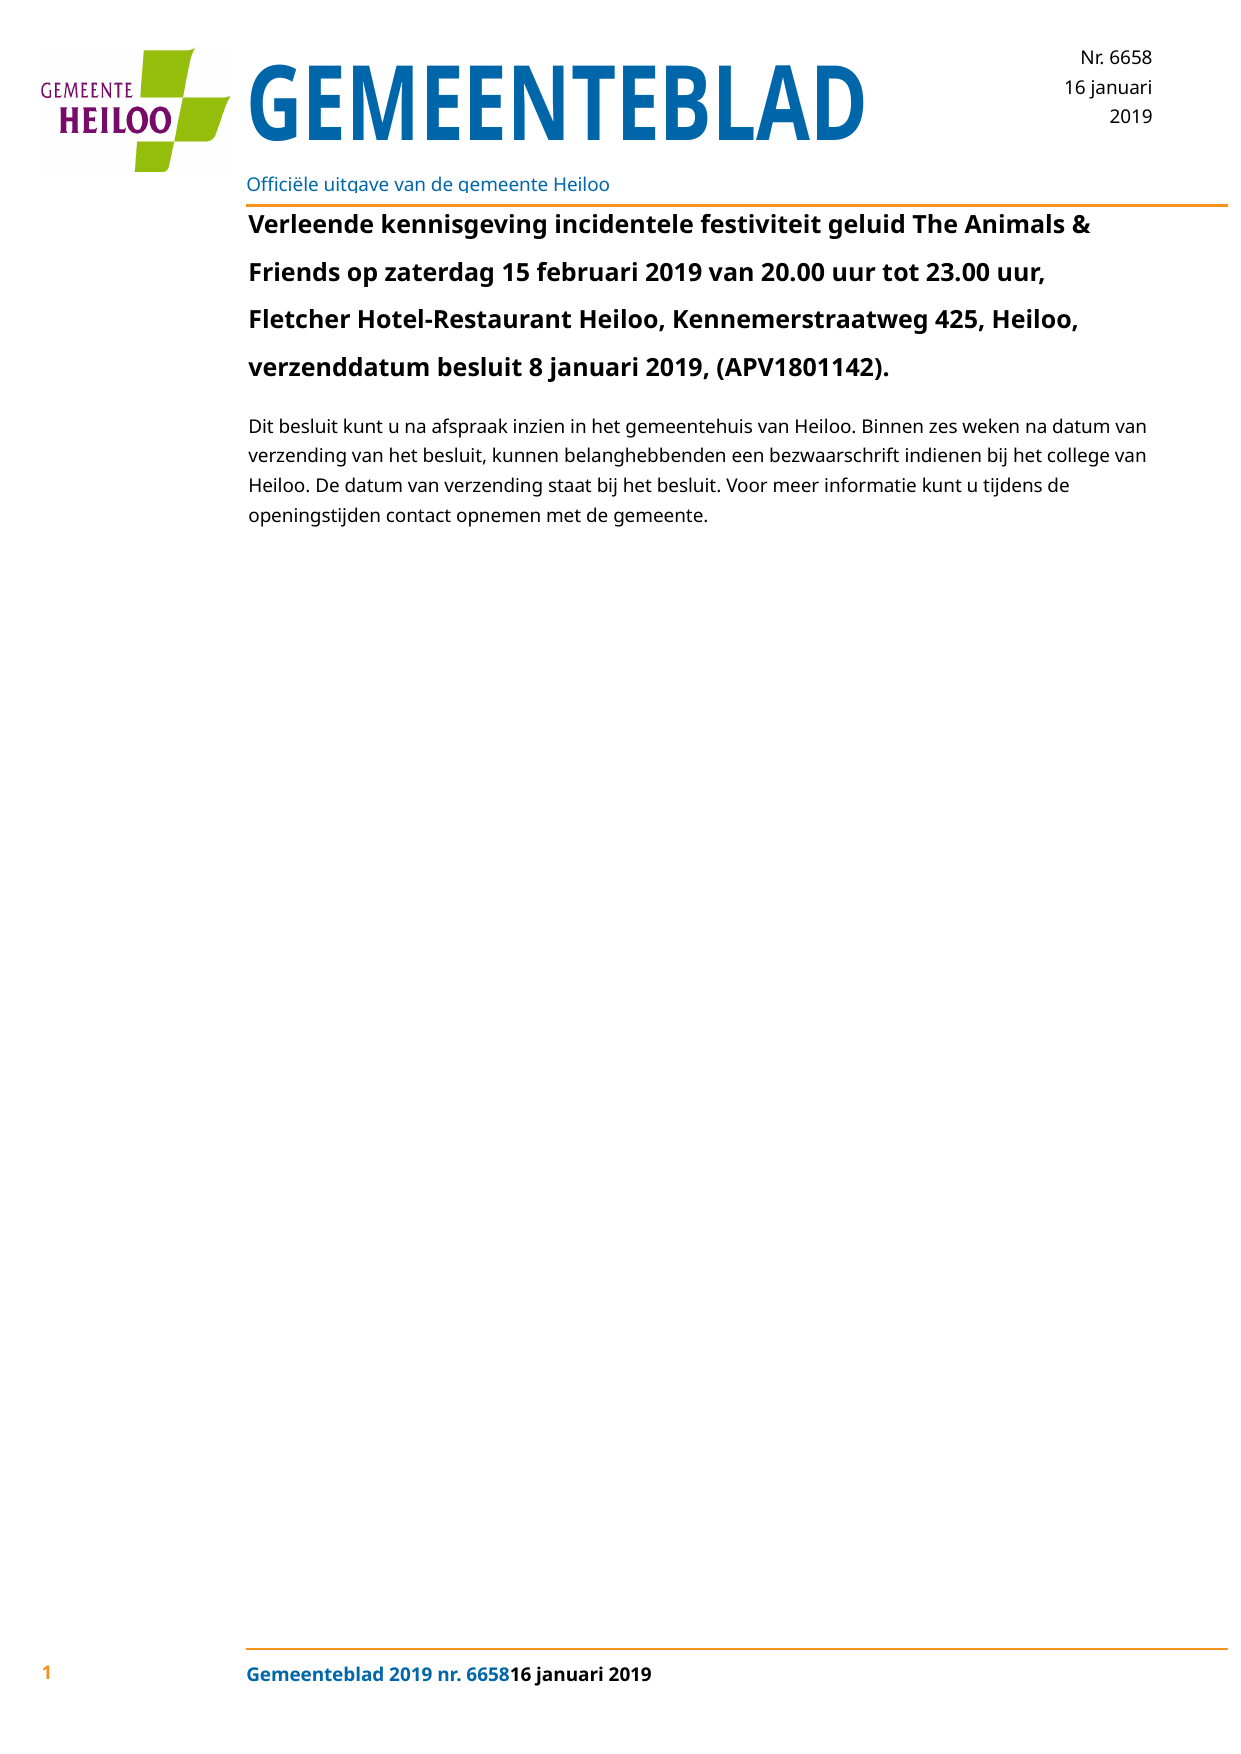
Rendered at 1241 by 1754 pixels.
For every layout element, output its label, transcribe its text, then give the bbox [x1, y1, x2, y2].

text Dit besluit kunt u na afspraak inzien in het gemeentehuis van Heiloo. Binnen zes weken na datum van verzending van het besluit, kunnen belanghebbenden een bezwaarschrift indienen bij het college van Heiloo. De datum van verzending staat bij het besluit. Voor meer informatie kunt u tijdens de openingstijden contact opnemen met de gemeente. [248, 413, 1152, 528]
text Verleende kennisgeving incidentele festiviteit geluid The Animals & Friends op zaterdag 15 februari 2019 van 20.00 uur tot 23.00 uur, Fletcher Hotel-Restaurant Heiloo, Kennemerstraatweg 425, Heiloo, verzenddatum besluit 8 januari 2019, (APV1801142). [248, 207, 1152, 384]
picture [41, 47, 231, 172]
